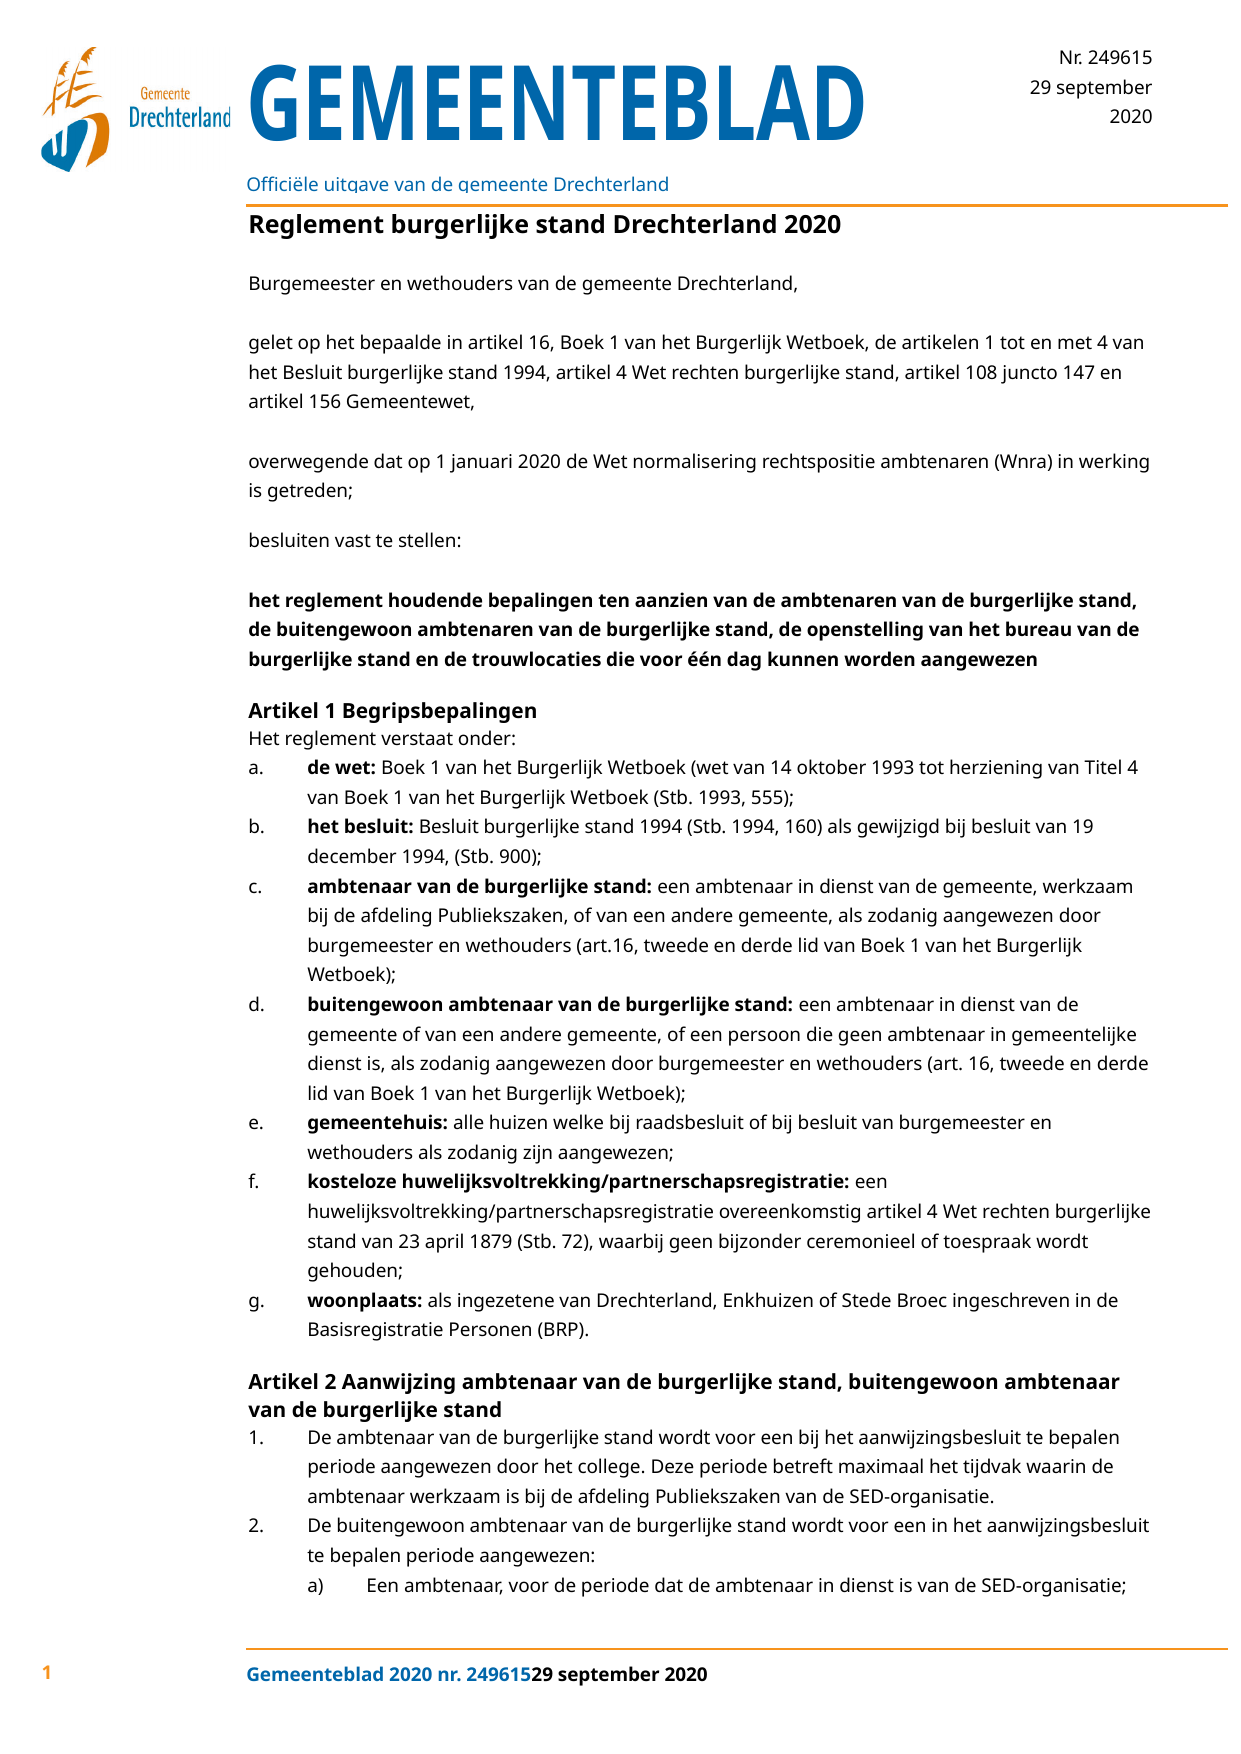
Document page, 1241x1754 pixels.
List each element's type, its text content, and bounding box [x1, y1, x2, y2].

text Burgemeester en wethouders van de gemeente Drechterland, [248, 270, 1152, 296]
list het besluit: Besluit burgerlijke stand 1994 (Stb. 1994, 160) als gewijzigd bij besluit van 19 december 1994, (Stb. 900); [248, 814, 1152, 869]
list woonplaats: als ingezetene van Drechterland, Enkhuizen of Stede Broec ingeschreven in de Basisregistratie Personen (BRP). [248, 1287, 1152, 1342]
text Reglement burgerlijke stand Drechterland 2020 [248, 207, 1152, 241]
picture [41, 158, 64, 172]
text gelet op het bepaalde in artikel 16, Boek 1 van het Burgerlijk Wetboek, de artikelen 1 tot en met 4 van het Besluit burgerlijke stand 1994, artikel 4 Wet rechten burgerlijke stand, artikel 108 juncto 147 en artikel 156 Gemeentewet, [248, 329, 1152, 414]
list de wet: Boek 1 van het Burgerlijk Wetboek (wet van 14 oktober 1993 tot herziening van Titel 4 van Boek 1 van het Burgerlijk Wetboek (Stb. 1993, 555); [248, 754, 1152, 810]
text het reglement houdende bepalingen ten aanzien van de ambtenaren van de burgerlijke stand, de buitengewoon ambtenaren van de burgerlijke stand, de openstelling van het bureau van de burgerlijke stand en de trouwlocaties die voor één dag kunnen worden aangewezen [248, 587, 1152, 672]
list kosteloze huwelijksvoltrekking/partnerschapsregistratie: een huwelijksvoltrekking/partnerschapsregistratie overeenkomstig artikel 4 Wet rechten burgerlijke stand van 23 april 1879 (Stb. 72), waarbij geen bijzonder ceremonieel of toespraak wordt gehouden; [248, 1169, 1152, 1283]
picture [41, 47, 231, 172]
picture [226, 115, 231, 124]
list Een ambtenaar, voor de periode dat de ambtenaar in dienst is van de SED-organisatie; [307, 1572, 1152, 1597]
text overwegende dat op 1 januari 2020 de Wet normalisering rechtspositie ambtenaren (Wnra) in werking is getreden; [248, 448, 1152, 503]
list De buitengewoon ambtenaar van de burgerlijke stand wordt voor een in het aanwijzingsbesluit te bepalen periode aangewezen: [248, 1513, 1152, 1568]
text Artikel 2 Aanwijzing ambtenaar van de burgerlijke stand, buitengewoon ambtenaar van de burgerlijke stand [248, 1367, 1152, 1424]
text Artikel 1 Begripsbepalingen [248, 696, 1152, 725]
text besluiten vast te stellen: [248, 528, 1152, 553]
list buitengewoon ambtenaar van de burgerlijke stand: een ambtenaar in dienst van de gemeente of van een andere gemeente, of een persoon die geen ambtenaar in gemeentelijke dienst is, als zodanig aangewezen door burgemeester en wethouders (art. 16, tweede en derde lid van Boek 1 van het Burgerlijk Wetboek); [248, 991, 1152, 1106]
list gemeentehuis: alle huizen welke bij raadsbesluit of bij besluit van burgemeester en wethouders als zodanig zijn aangewezen; [248, 1109, 1152, 1165]
text Het reglement verstaat onder: [248, 725, 1152, 751]
list De ambtenaar van de burgerlijke stand wordt voor een bij het aanwijzingsbesluit te bepalen periode aangewezen door het college. Deze periode betreft maximaal het tijdvak waarin de ambtenaar werkzaam is bij de afdeling Publiekszaken van de SED-organisatie. [248, 1424, 1152, 1509]
list ambtenaar van de burgerlijke stand: een ambtenaar in dienst van de gemeente, werkzaam bij de afdeling Publiekszaken, of van een andere gemeente, als zodanig aangewezen door burgemeester en wethouders (art.16, tweede en derde lid van Boek 1 van het Burgerlijk Wetboek); [248, 873, 1152, 987]
